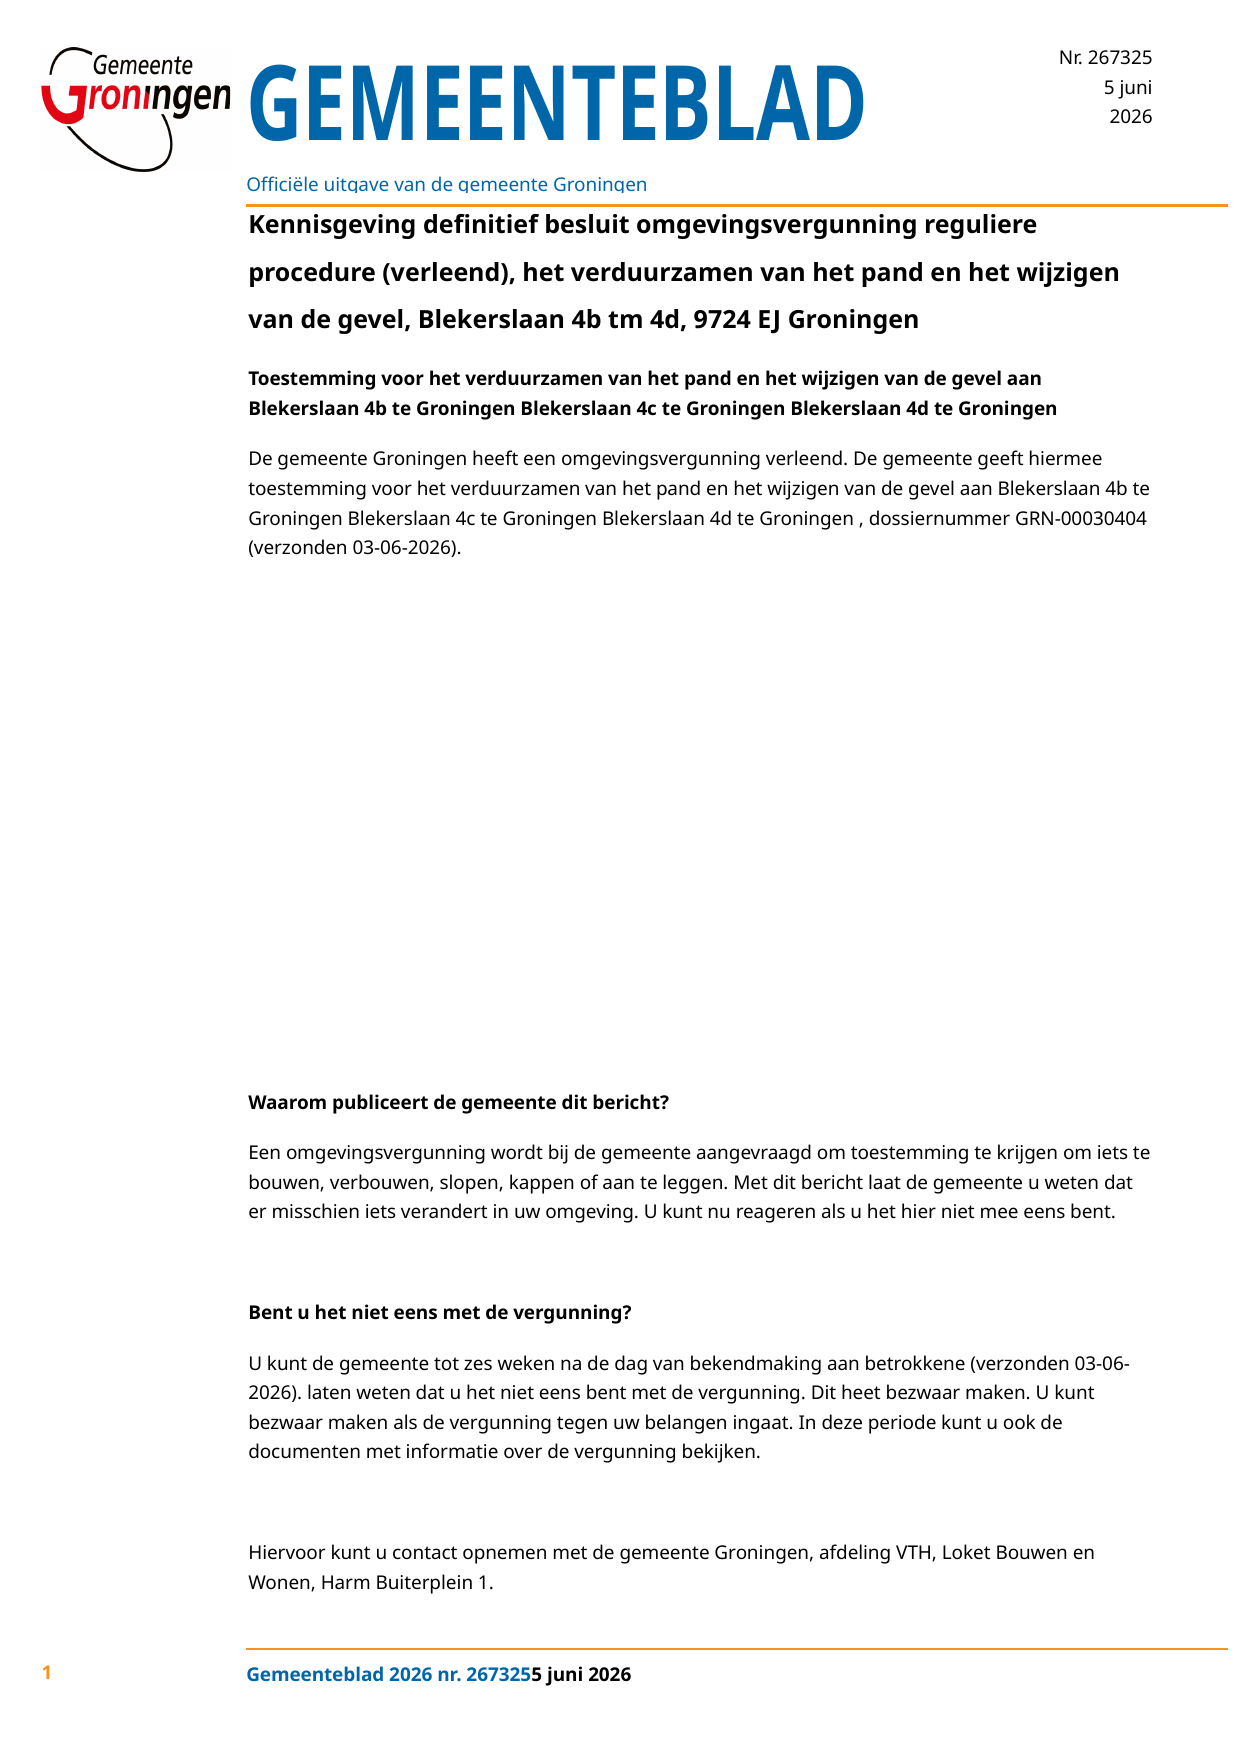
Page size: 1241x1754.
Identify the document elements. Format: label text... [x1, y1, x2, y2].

text Bent u het niet eens met de vergunning? [248, 1299, 1152, 1325]
text U kunt de gemeente tot zes weken na de dag van bekendmaking aan betrokkene (verzonden 03-06-2026). laten weten dat u het niet eens bent met de vergunning. Dit heet bezwaar maken. U kunt bezwaar maken als de vergunning tegen uw belangen ingaat. In deze periode kunt u ook de documenten met informatie over de vergunning bekijken. [248, 1350, 1152, 1464]
text Een omgevingsvergunning wordt bij de gemeente aangevraagd om toestemming te krijgen om iets te bouwen, verbouwen, slopen, kappen of aan te leggen. Met dit bericht laat de gemeente u weten dat er misschien iets verandert in uw omgeving. U kunt nu reageren als u het hier niet mee eens bent. [248, 1139, 1152, 1224]
text De gemeente Groningen heeft een omgevingsvergunning verleend. De gemeente geeft hiermee toestemming voor het verduurzamen van het pand en het wijzigen van de gevel aan Blekerslaan 4b te Groningen Blekerslaan 4c te Groningen Blekerslaan 4d te Groningen , dossiernummer GRN-00030404 (verzonden 03-06-2026). [248, 446, 1152, 560]
text Hiervoor kunt u contact opnemen met de gemeente Groningen, afdeling VTH, Loket Bouwen en Wonen, Harm Buiterplein 1. [248, 1539, 1152, 1594]
text Toestemming voor het verduurzamen van het pand en het wijzigen van de gevel aan Blekerslaan 4b te Groningen Blekerslaan 4c te Groningen Blekerslaan 4d te Groningen [248, 366, 1152, 421]
picture [41, 47, 231, 172]
text Kennisgeving definitief besluit omgevingsvergunning reguliere procedure (verleend), het verduurzamen van het pand en het wijzigen van de gevel, Blekerslaan 4b tm 4d, 9724 EJ Groningen [248, 207, 1152, 336]
text Waarom publiceert de gemeente dit bericht? [248, 1089, 1152, 1114]
